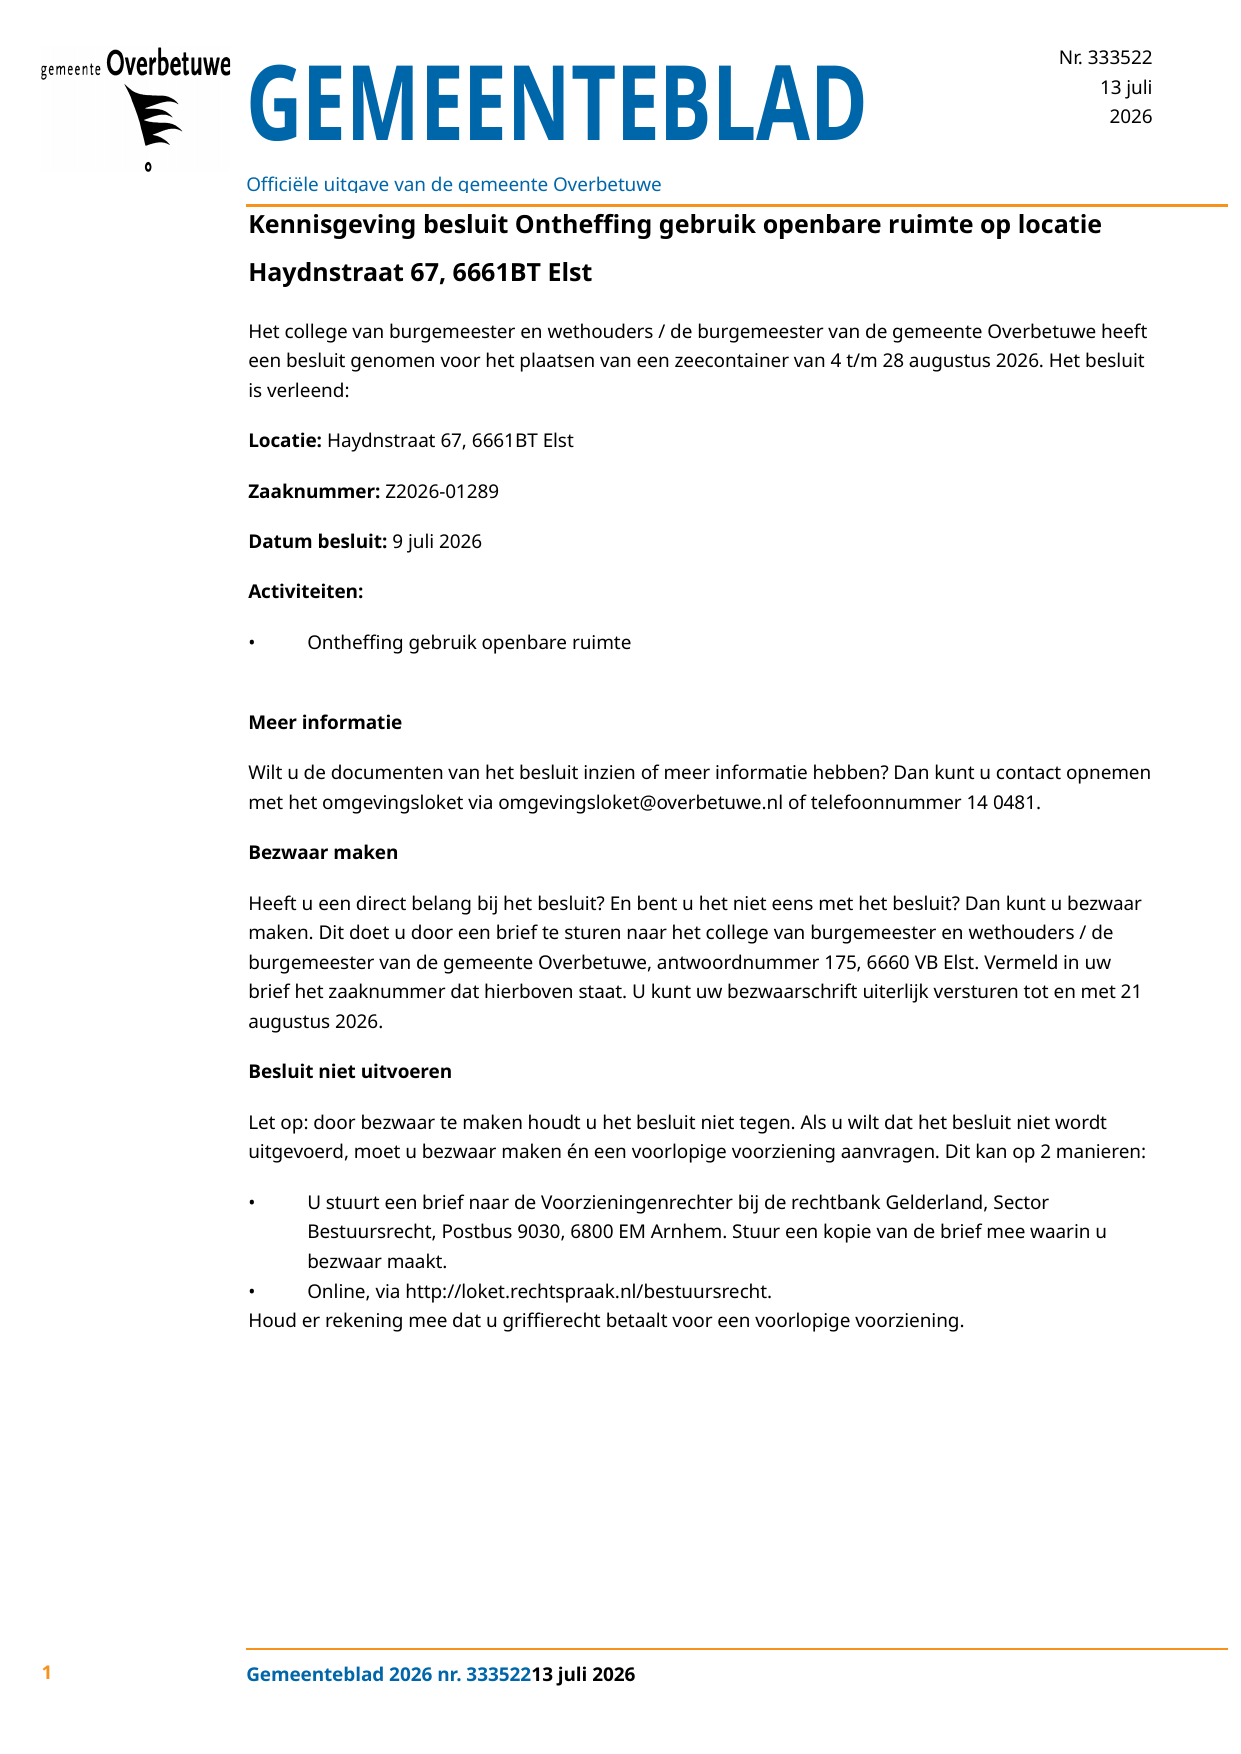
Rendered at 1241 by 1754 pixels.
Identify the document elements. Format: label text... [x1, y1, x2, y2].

text Besluit niet uitvoeren [248, 1059, 1152, 1084]
list U stuurt een brief naar de Voorzieningenrechter bij de rechtbank Gelderland, Sector Bestuursrecht, Postbus 9030, 6800 EM Arnhem. Stuur een kopie van de brief mee waarin u bezwaar maakt. [248, 1189, 1152, 1274]
text Datum besluit: 9 juli 2026 [248, 528, 1152, 554]
text Wilt u de documenten van het besluit inzien of meer informatie hebben? Dan kunt u contact opnemen met het omgevingsloket via omgevingsloket@overbetuwe.nl of telefoonnummer 14 0481. [248, 759, 1152, 815]
text Meer informatie [248, 709, 1152, 735]
picture [41, 47, 231, 172]
text Heeft u een direct belang bij het besluit? En bent u het niet eens met het besluit? Dan kunt u bezwaar maken. Dit doet u door een brief te sturen naar het college van burgemeester en wethouders / de burgemeester van de gemeente Overbetuwe, antwoordnummer 175, 6660 VB Elst. Vermeld in uw brief het zaaknummer dat hierboven staat. U kunt uw bezwaarschrift uiterlijk versturen tot en met 21 augustus 2026. [248, 890, 1152, 1034]
text Het college van burgemeester en wethouders / de burgemeester van de gemeente Overbetuwe heeft een besluit genomen voor het plaatsen van een zeecontainer van 4 t/m 28 augustus 2026. Het besluit is verleend: [248, 318, 1152, 403]
text Zaaknummer: Z2026-01289 [248, 478, 1152, 504]
list Ontheffing gebruik openbare ruimte [248, 629, 1152, 655]
text Bezwaar maken [248, 839, 1152, 865]
list Online, via http://loket.rechtspraak.nl/bestuursrecht. [248, 1278, 1152, 1304]
text Houd er rekening mee dat u griffierecht betaalt voor een voorlopige voorziening. [248, 1307, 1152, 1333]
text Kennisgeving besluit Ontheffing gebruik openbare ruimte op locatie Haydnstraat 67, 6661BT Elst [248, 207, 1152, 288]
text Locatie: Haydnstraat 67, 6661BT Elst [248, 427, 1152, 453]
text Let op: door bezwaar te maken houdt u het besluit niet tegen. Als u wilt dat het besluit niet wordt uitgevoerd, moet u bezwaar maken én een voorlopige voorziening aanvragen. Dit kan op 2 manieren: [248, 1109, 1152, 1164]
text Activiteiten: [248, 579, 1152, 604]
